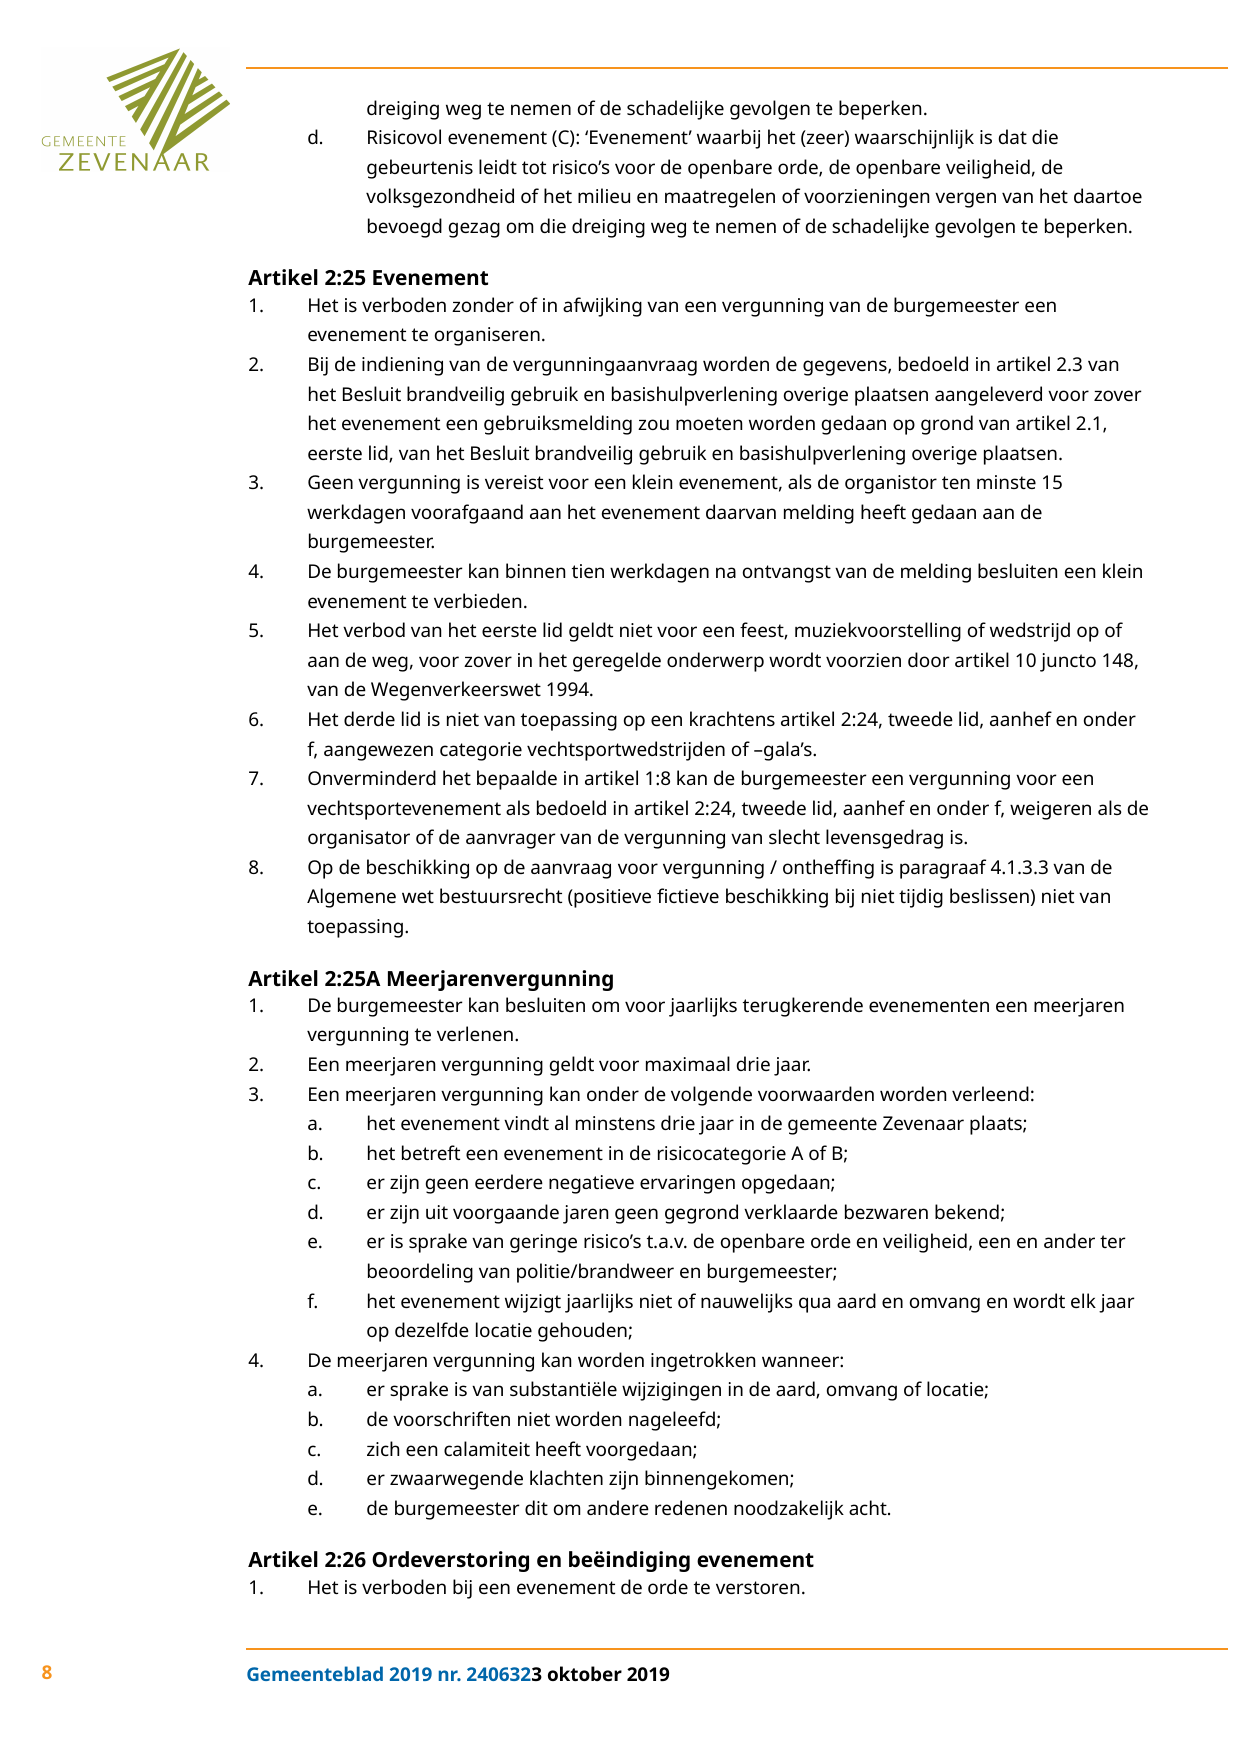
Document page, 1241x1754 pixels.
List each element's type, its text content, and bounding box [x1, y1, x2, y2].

list er zwaarwegende klachten zijn binnengekomen; [307, 1465, 1152, 1491]
picture [41, 47, 231, 172]
list zich een calamiteit heeft voorgedaan; [307, 1436, 1152, 1462]
list er zijn uit voorgaande jaren geen gegrond verklaarde bezwaren bekend; [307, 1199, 1152, 1225]
list Het is verboden bij een evenement de orde te verstoren. [248, 1574, 1152, 1599]
list Bij de indiening van de vergunningaanvraag worden de gegevens, bedoeld in artikel 2.3 van het Besluit brandveilig gebruik en basishulpverlening overige plaatsen aangeleverd voor zover het evenement een gebruiksmelding zou moeten worden gedaan op grond van artikel 2.1, eerste lid, van het Besluit brandveilig gebruik en basishulpverlening overige plaatsen. [248, 351, 1152, 466]
list het evenement vindt al minstens drie jaar in de gemeente Zevenaar plaats; [307, 1110, 1152, 1136]
list Geen vergunning is vereist voor een klein evenement, als de organistor ten minste 15 werkdagen voorafgaand aan het evenement daarvan melding heeft gedaan aan de burgemeester. [248, 469, 1152, 554]
list Een meerjaren vergunning geldt voor maximaal drie jaar. [248, 1051, 1152, 1077]
list Risicovol evenement (C): ‘Evenement’ waarbij het (zeer) waarschijnlijk is dat die gebeurtenis leidt tot risico’s voor de openbare orde, de openbare veiligheid, de volksgezondheid of het milieu en maatregelen of voorzieningen vergen van het daartoe bevoegd gezag om die dreiging weg te nemen of de schadelijke gevolgen te beperken. [307, 124, 1152, 239]
list Het is verboden zonder of in afwijking van een vergunning van de burgemeester een evenement te organiseren. [248, 292, 1152, 347]
list de burgemeester dit om andere redenen noodzakelijk acht. [307, 1495, 1152, 1521]
list dreiging weg te nemen of de schadelijke gevolgen te beperken. [307, 95, 1152, 121]
list Het verbod van het eerste lid geldt niet voor een feest, muziekvoorstelling of wedstrijd op of aan de weg, voor zover in het geregelde onderwerp wordt voorzien door artikel 10 juncto 148, van de Wegenverkeerswet 1994. [248, 617, 1152, 702]
text Artikel 2:25A Meerjarenvergunning [248, 964, 1152, 992]
list het betreft een evenement in de risicocategorie A of B; [307, 1140, 1152, 1166]
list er is sprake van geringe risico’s t.a.v. de openbare orde en veiligheid, een en ander ter beoordeling van politie/brandweer en burgemeester; [307, 1229, 1152, 1284]
list De meerjaren vergunning kan worden ingetrokken wanneer: [248, 1347, 1152, 1373]
list de voorschriften niet worden nageleefd; [307, 1406, 1152, 1432]
text Artikel 2:26 Ordeverstoring en beëindiging evenement [248, 1545, 1152, 1574]
list De burgemeester kan binnen tien werkdagen na ontvangst van de melding besluiten een klein evenement te verbieden. [248, 558, 1152, 613]
list er sprake is van substantiële wijzigingen in de aard, omvang of locatie; [307, 1377, 1152, 1402]
list er zijn geen eerdere negatieve ervaringen opgedaan; [307, 1169, 1152, 1195]
list Onverminderd het bepaalde in artikel 1:8 kan de burgemeester een vergunning voor een vechtsportevenement als bedoeld in artikel 2:24, tweede lid, aanhef en onder f, weigeren als de organisator of de aanvrager van de vergunning van slecht levensgedrag is. [248, 765, 1152, 850]
list Een meerjaren vergunning kan onder de volgende voorwaarden worden verleend: [248, 1081, 1152, 1107]
text Artikel 2:25 Evenement [248, 263, 1152, 292]
list De burgemeester kan besluiten om voor jaarlijks terugkerende evenementen een meerjaren vergunning te verlenen. [248, 992, 1152, 1047]
list het evenement wijzigt jaarlijks niet of nauwelijks qua aard en omvang en wordt elk jaar op dezelfde locatie gehouden; [307, 1288, 1152, 1343]
list Op de beschikking op de aanvraag voor vergunning / ontheffing is paragraaf 4.1.3.3 van de Algemene wet bestuursrecht (positieve fictieve beschikking bij niet tijdig beslissen) niet van toepassing. [248, 854, 1152, 939]
list Het derde lid is niet van toepassing op een krachtens artikel 2:24, tweede lid, aanhef en onder f, aangewezen categorie vechtsportwedstrijden of –gala’s. [248, 706, 1152, 761]
